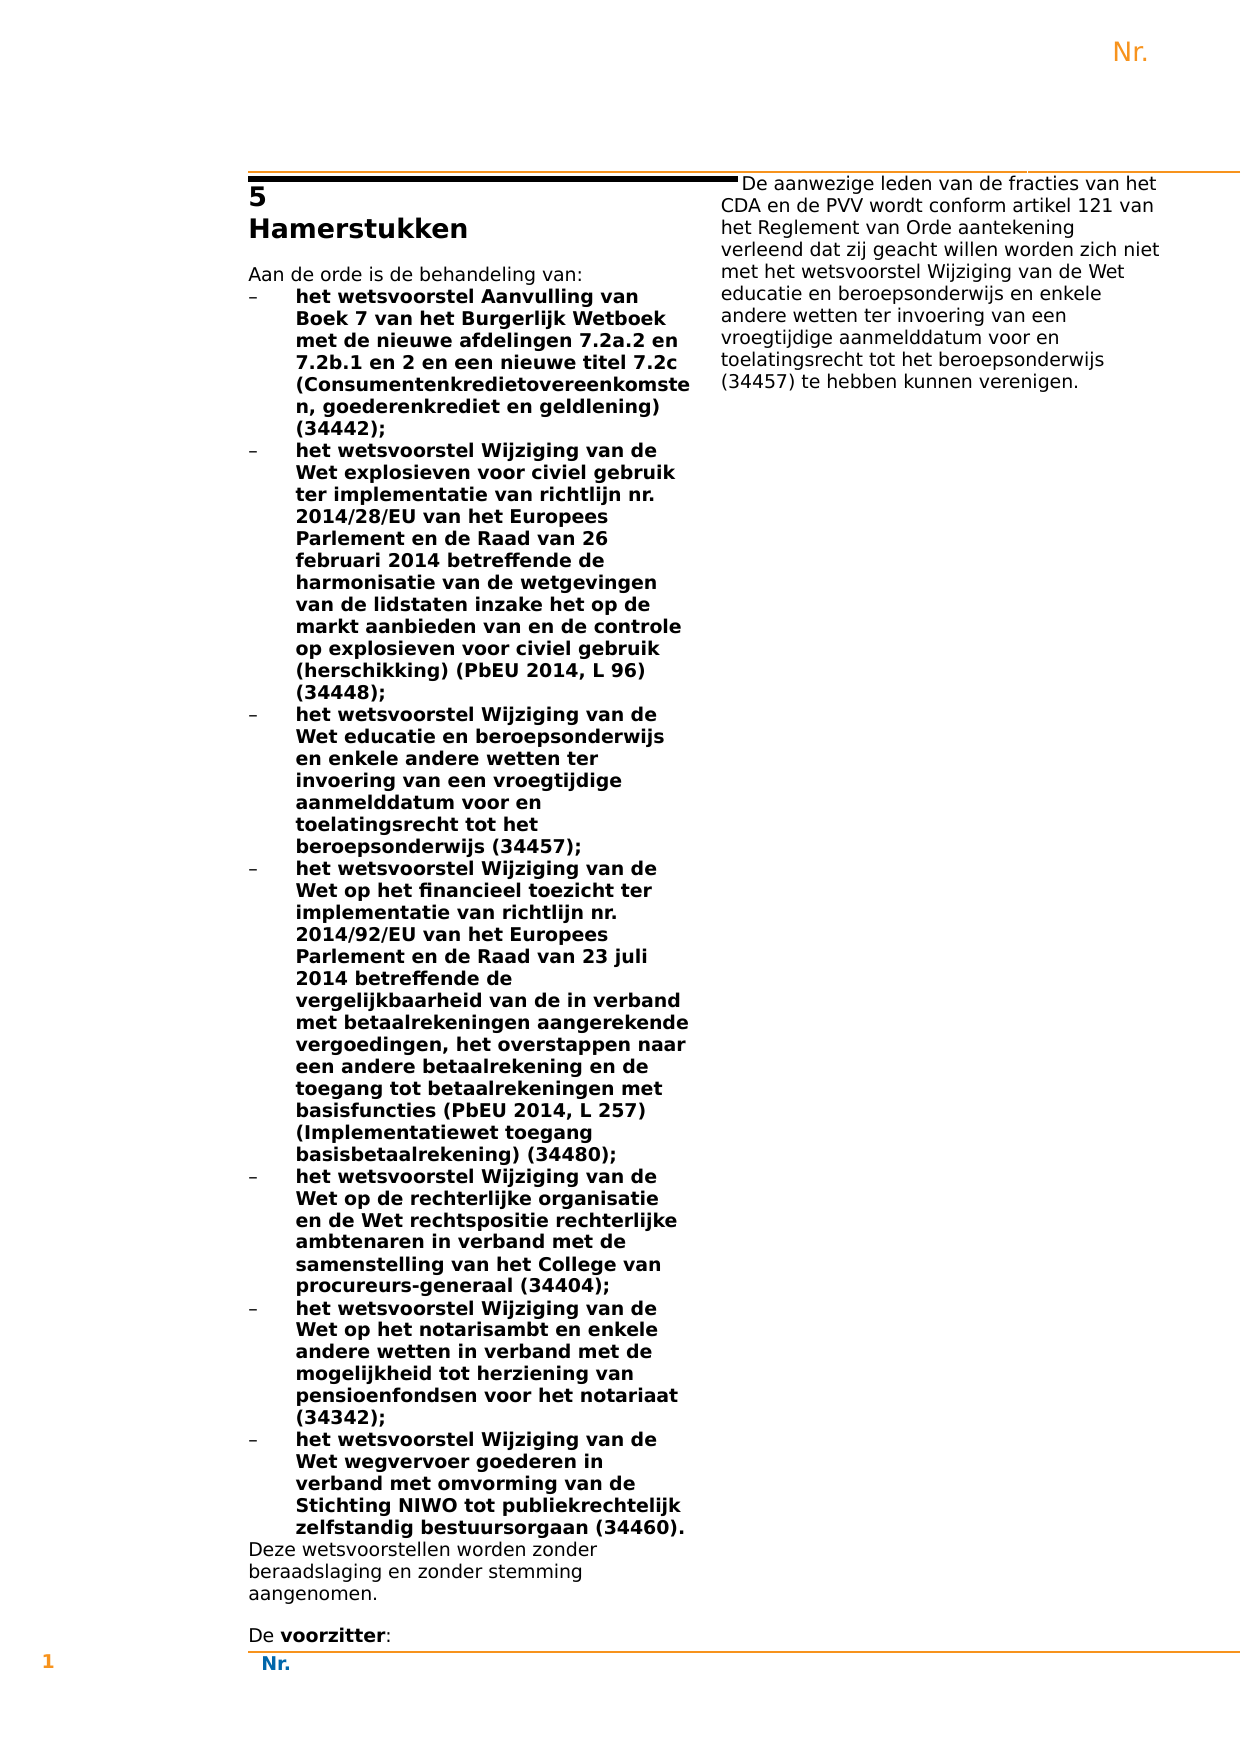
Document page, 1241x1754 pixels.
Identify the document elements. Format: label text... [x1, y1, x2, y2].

list het wetsvoorstel Wijziging van de Wet op het financieel toezicht ter implementatie van richtlijn nr. 2014/92/EU van het Europees Parlement en de Raad van 23 juli 2014 betreffende de vergelijkbaarheid van de in verband met betaalrekeningen aangerekende vergoedingen, het overstappen naar een andere betaalrekening en de toegang tot betaalrekeningen met basisfuncties (PbEU 2014, L 257) (Implementatiewet toegang basisbetaalrekening) (34480); [248, 858, 691, 1166]
list het wetsvoorstel Wijziging van de Wet wegvervoer goederen in verband met omvorming van de Stichting NIWO tot publiekrechtelijk zelfstandig bestuursorgaan (34460). [248, 1429, 691, 1539]
text De voorzitter: [248, 1625, 691, 1647]
list het wetsvoorstel Aanvulling van Boek 7 van het Burgerlijk Wetboek met de nieuwe afdelingen 7.2a.2 en 7.2b.1 en 2 en een nieuwe titel 7.2c (Consumentenkredietovereenkomsten, goederenkrediet en geldlening) (34442); [248, 286, 691, 440]
list het wetsvoorstel Wijziging van de Wet op de rechterlijke organisatie en de Wet rechtspositie rechterlijke ambtenaren in verband met de samenstelling van het College van procureurs-generaal (34404); [248, 1166, 691, 1297]
text Deze wetsvoorstellen worden zonder beraadslaging en zonder stemming aangenomen. [248, 1539, 691, 1605]
list het wetsvoorstel Wijziging van de Wet op het notarisambt en enkele andere wetten in verband met de mogelijkheid tot herziening van pensioenfondsen voor het notariaat (34342); [248, 1297, 691, 1429]
text De aanwezige leden van de fracties van het CDA en de PVV wordt conform artikel 121 van het Reglement van Orde aantekening verleend dat zij geacht willen worden zich niet met het wetsvoorstel Wijziging van de Wet educatie en beroepsonderwijs en enkele andere wetten ter invoering van een vroegtijdige aanmelddatum voor en toelatingsrecht tot het beroepsonderwijs (34457) te hebben kunnen verenigen. [721, 173, 1163, 393]
text Aan de orde is de behandeling van: [248, 264, 691, 286]
title 5 Hamerstukken [248, 182, 691, 244]
list het wetsvoorstel Wijziging van de Wet educatie en beroepsonderwijs en enkele andere wetten ter invoering van een vroegtijdige aanmelddatum voor en toelatingsrecht tot het beroepsonderwijs (34457); [248, 704, 691, 858]
list het wetsvoorstel Wijziging van de Wet explosieven voor civiel gebruik ter implementatie van richtlijn nr. 2014/28/EU van het Europees Parlement en de Raad van 26 februari 2014 betreffende de harmonisatie van de wetgevingen van de lidstaten inzake het op de markt aanbieden van en de controle op explosieven voor civiel gebruik (herschikking) (PbEU 2014, L 96) (34448); [248, 440, 691, 704]
